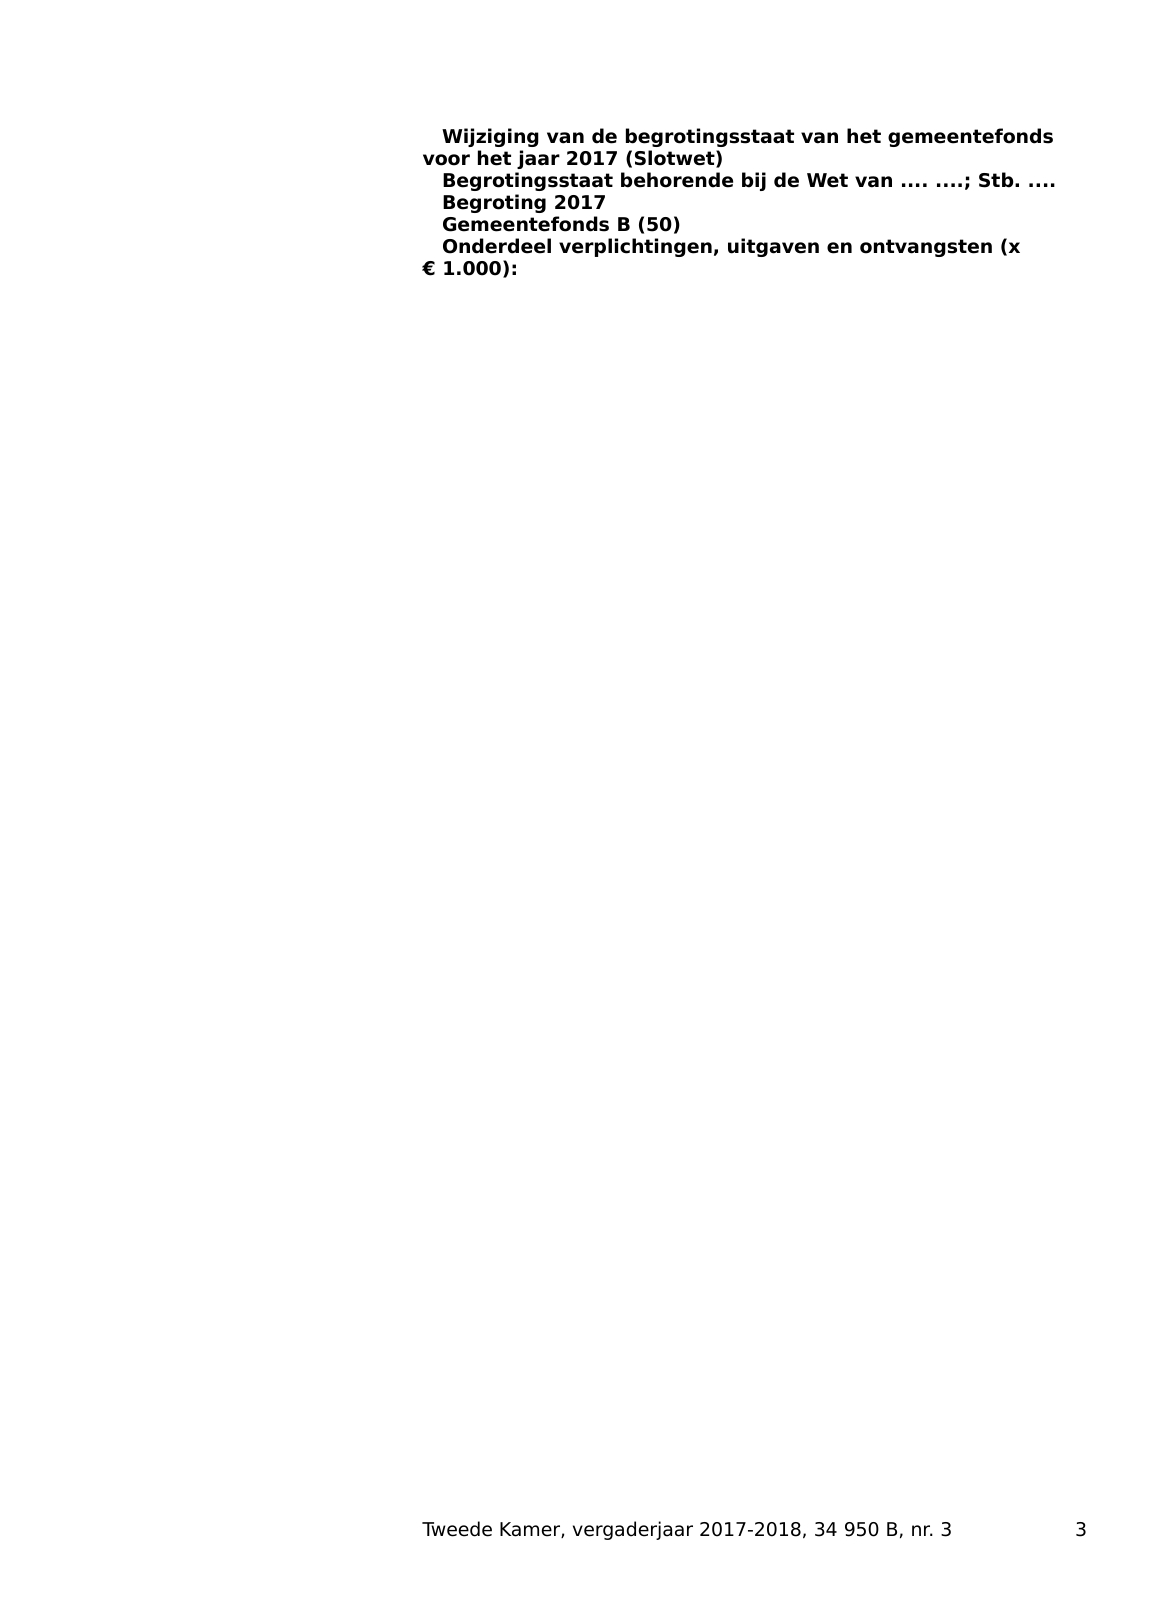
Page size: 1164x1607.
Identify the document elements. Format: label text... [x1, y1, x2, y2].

text Onderdeel verplichtingen, uitgaven en ontvangsten (x € 1.000): [422, 236, 1087, 279]
text Wijziging van de begrotingsstaat van het gemeentefonds voor het jaar 2017 (Slotwet) [422, 126, 1087, 169]
text Begroting 2017 [422, 192, 1087, 213]
text Gemeentefonds B (50) [422, 213, 1087, 236]
text Begrotingsstaat behorende bij de Wet van .... ....; Stb. .... [422, 169, 1087, 192]
